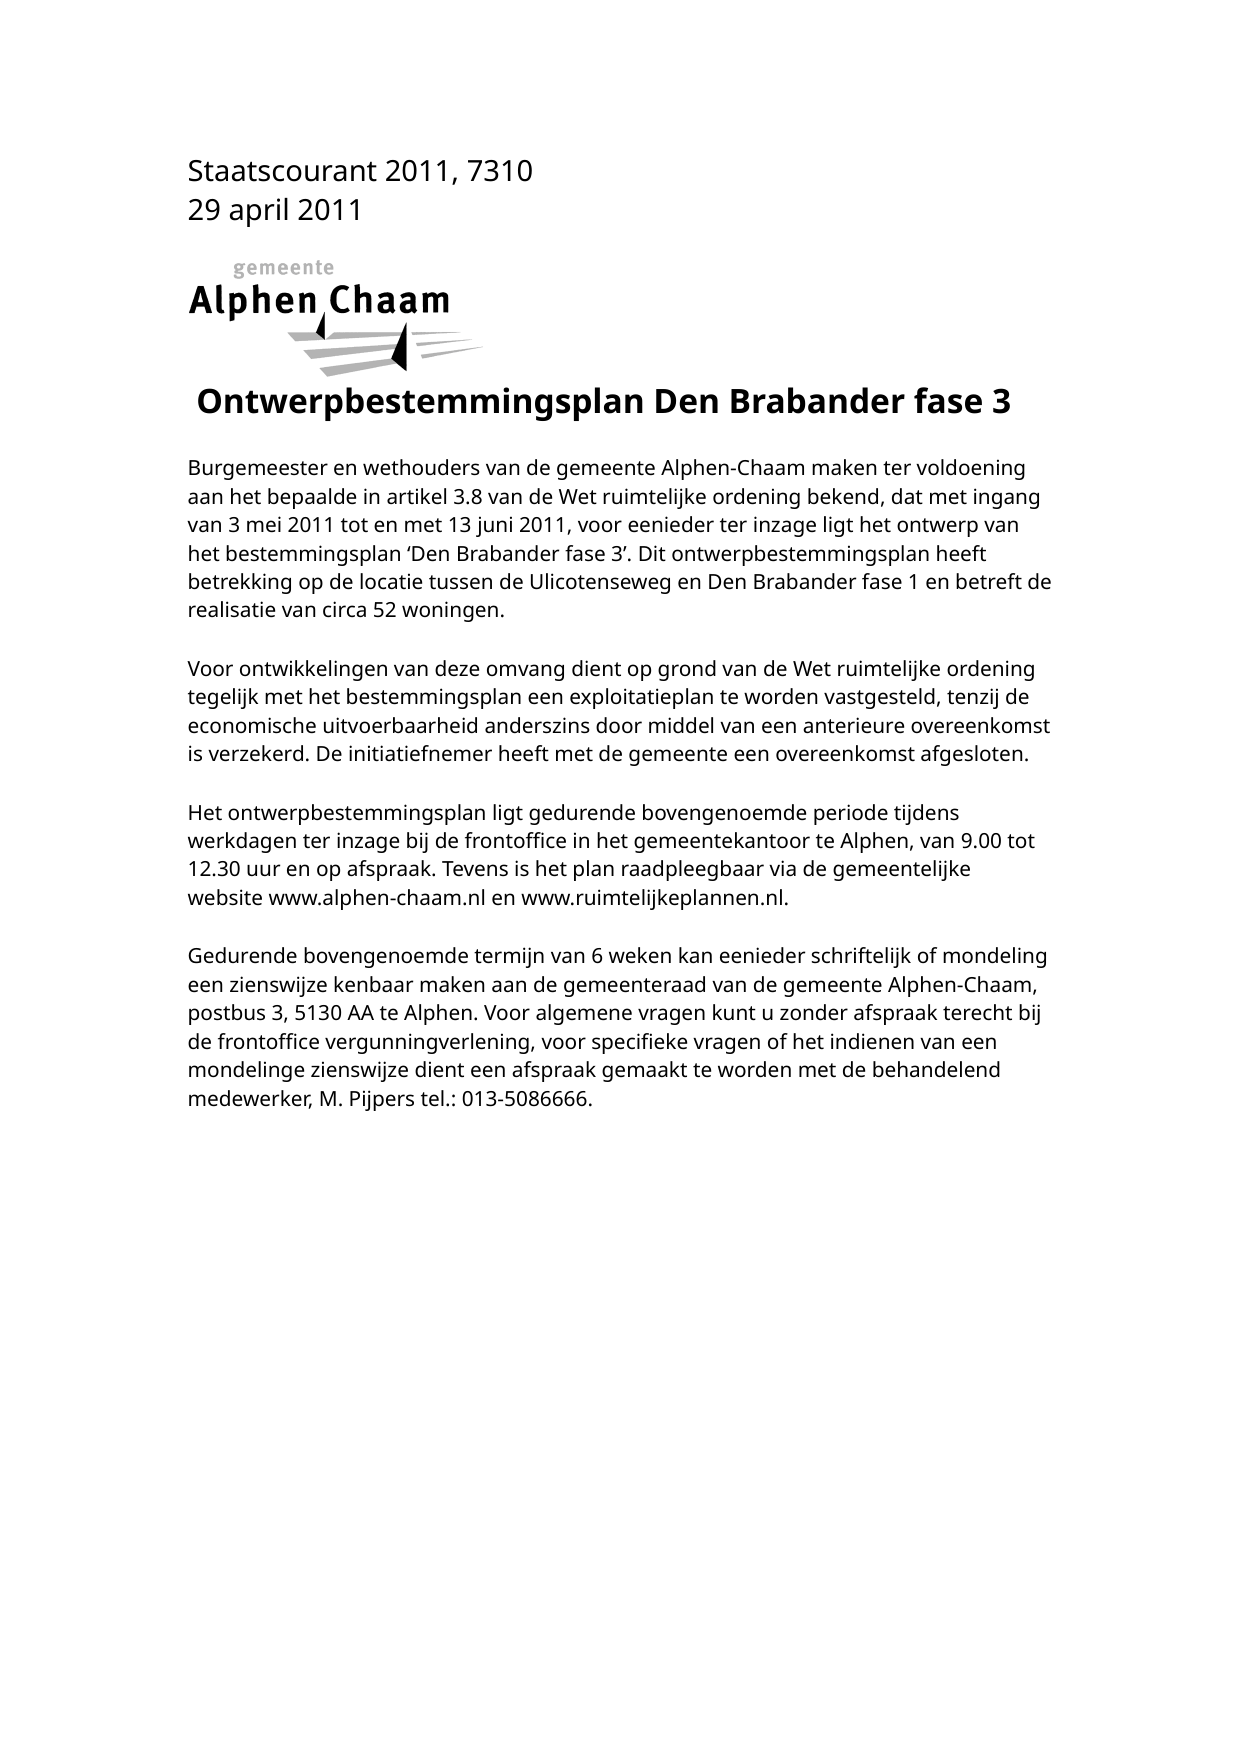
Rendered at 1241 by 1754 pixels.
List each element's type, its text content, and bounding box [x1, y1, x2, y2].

text Het ontwerpbestemmingsplan ligt gedurende bovengenoemde periode tijdens werkdagen ter inzage bij de frontoffice in het gemeentekantoor te Alphen, van 9.00 tot 12.30 uur en op afspraak. Tevens is het plan raadpleegbaar via de gemeentelijke website www.alphen-chaam.nl en www.ruimtelijkeplannen.nl. [187, 798, 1053, 911]
text Voor ontwikkelingen van deze omvang dient op grond van de Wet ruimtelijke ordening tegelijk met het bestemmingsplan een exploitatieplan te worden vastgesteld, tenzij de economische uitvoerbaarheid anderszins door middel van een anterieure overeenkomst is verzekerd. De initiatiefnemer heeft met de gemeente een overeenkomst afgesloten. [187, 654, 1053, 768]
text Burgemeester en wethouders van de gemeente Alphen-Chaam maken ter voldoening aan het bepaalde in artikel 3.8 van de Wet ruimtelijke ordening bekend, dat met ingang van 3 mei 2011 tot en met 13 juni 2011, voor eenieder ter inzage ligt het ontwerp van het bestemmingsplan ‘Den Brabander fase 3’. Dit ontwerpbestemmingsplan heeft betrekking op de locatie tussen de Ulicotenseweg en Den Brabander fase 1 en betreft de realisatie van circa 52 woningen. [187, 453, 1053, 624]
subtitle Ontwerpbestemmingsplan Den Brabander fase 3 [187, 271, 1053, 423]
text 29 april 2011 [187, 190, 1053, 229]
picture [187, 258, 484, 378]
text Gedurende bovengenoemde termijn van 6 weken kan eenieder schriftelijk of mondeling een zienswijze kenbaar maken aan de gemeenteraad van de gemeente Alphen-Chaam, postbus 3, 5130 AA te Alphen. Voor algemene vragen kunt u zonder afspraak terecht bij de frontoffice vergunningverlening, voor specifieke vragen of het indienen van een mondelinge zienswijze dient een afspraak gemaakt te worden met de behandelend medewerker, M. Pijpers tel.: 013-5086666. [187, 941, 1053, 1112]
text Staatscourant 2011, 7310 [187, 150, 1053, 190]
